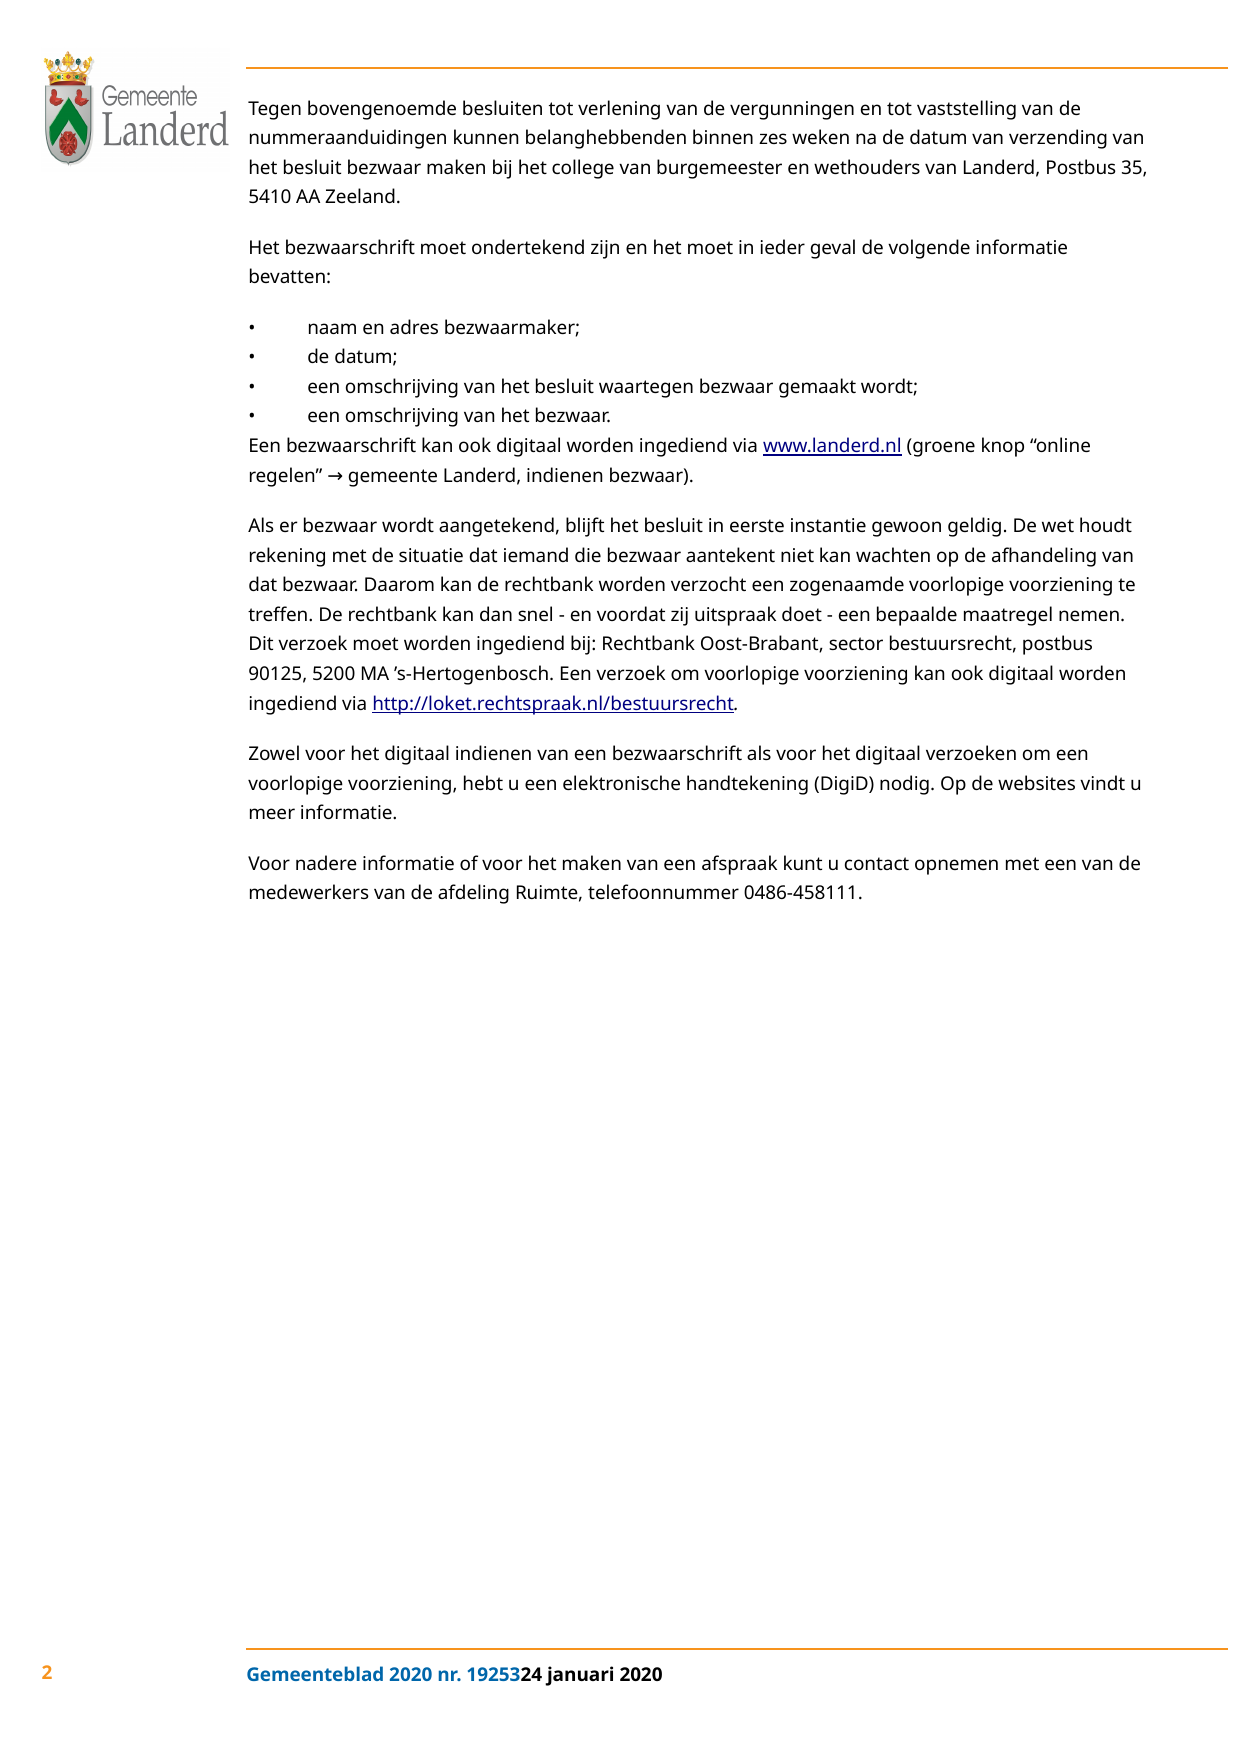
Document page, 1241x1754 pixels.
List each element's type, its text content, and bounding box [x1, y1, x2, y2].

text Als er bezwaar wordt aangetekend, blijft het besluit in eerste instantie gewoon geldig. De wet houdt rekening met de situatie dat iemand die bezwaar aantekent niet kan wachten op de afhandeling van dat bezwaar. Daarom kan de rechtbank worden verzocht een zogenaamde voorlopige voorziening te treffen. De rechtbank kan dan snel - en voordat zij uitspraak doet - een bepaalde maatregel nemen. Dit verzoek moet worden ingediend bij: Rechtbank Oost-Brabant, sector bestuursrecht, postbus 90125, 5200 MA ’s-Hertogenbosch. Een verzoek om voorlopige voorziening kan ook digitaal worden ingediend via http://loket.rechtspraak.nl/bestuursrecht. [248, 512, 1152, 716]
list de datum; [248, 343, 1152, 369]
list een omschrijving van het besluit waartegen bezwaar gemaakt wordt; [248, 373, 1152, 399]
list naam en adres bezwaarmaker; [248, 314, 1152, 340]
picture [41, 47, 231, 172]
text Tegen bovengenoemde besluiten tot verlening van de vergunningen en tot vaststelling van de nummeraanduidingen kunnen belanghebbenden binnen zes weken na de datum van verzending van het besluit bezwaar maken bij het college van burgemeester en wethouders van Landerd, Postbus 35, 5410 AA Zeeland. [248, 95, 1152, 209]
text Het bezwaarschrift moet ondertekend zijn en het moet in ieder geval de volgende informatie bevatten: [248, 234, 1152, 289]
text Voor nadere informatie of voor het maken van een afspraak kunt u contact opnemen met een van de medewerkers van de afdeling Ruimte, telefoonnummer 0486-458111. [248, 850, 1152, 905]
text Zowel voor het digitaal indienen van een bezwaarschrift als voor het digitaal verzoeken om een voorlopige voorziening, hebt u een elektronische handtekening (DigiD) nodig. Op de websites vindt u meer informatie. [248, 740, 1152, 825]
text Een bezwaarschrift kan ook digitaal worden ingediend via www.landerd.nl (groene knop “online regelen” → gemeente Landerd, indienen bezwaar). [248, 432, 1152, 488]
list een omschrijving van het bezwaar. [248, 403, 1152, 428]
